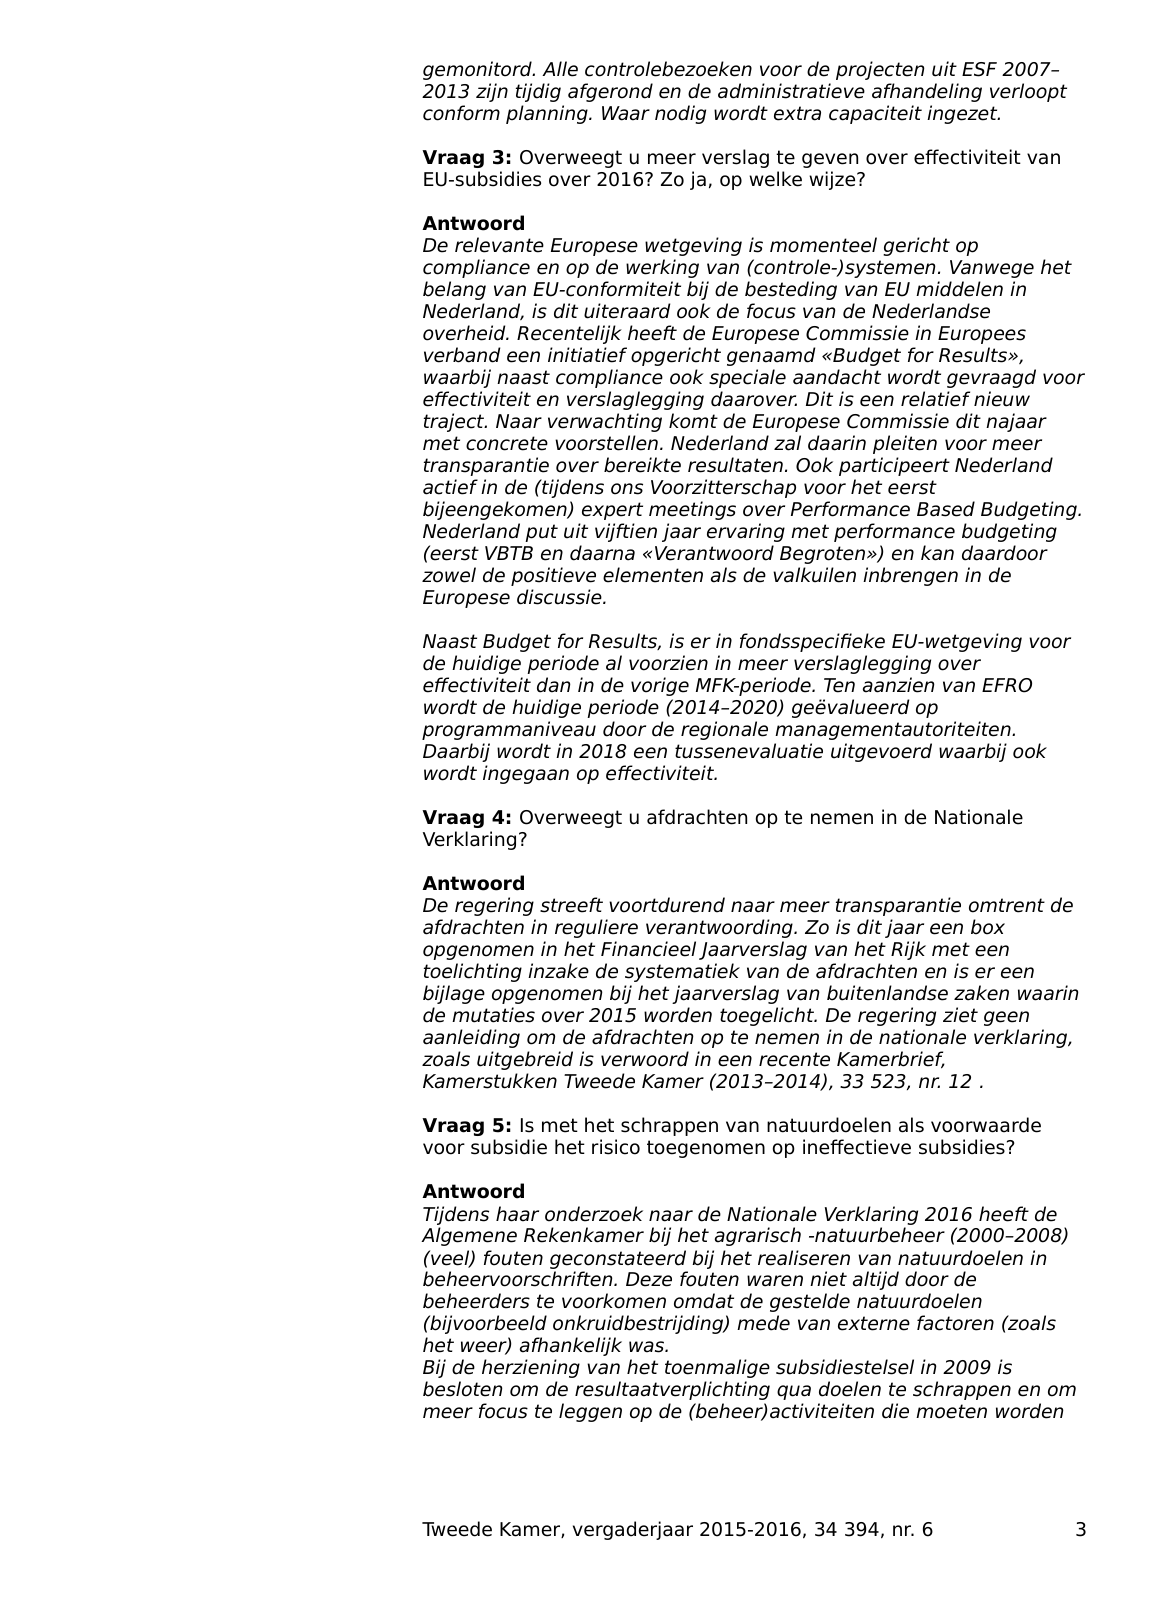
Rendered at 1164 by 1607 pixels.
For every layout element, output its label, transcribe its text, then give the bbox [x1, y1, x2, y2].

text De regering streeft voortdurend naar meer transparantie omtrent de afdrachten in reguliere verantwoording. Zo is dit jaar een box opgenomen in het Financieel Jaarverslag van het Rijk met een toelichting inzake de systematiek van de afdrachten en is er een bijlage opgenomen bij het jaarverslag van buitenlandse zaken waarin de mutaties over 2015 worden toegelicht. De regering ziet geen aanleiding om de afdrachten op te nemen in de nationale verklaring, zoals uitgebreid is verwoord in een recente Kamerbrief, Kamerstukken Tweede Kamer (2013–2014), 33 523, nr. 12 . [422, 895, 1087, 1093]
text Vraag 3: Overweegt u meer verslag te geven over effectiviteit van EU-subsidies over 2016? Zo ja, op welke wijze? [422, 147, 1087, 191]
text Antwoord [422, 1181, 1087, 1203]
text Vraag 5: Is met het schrappen van natuurdoelen als voorwaarde voor subsidie het risico toegenomen op ineffectieve subsidies? [422, 1115, 1087, 1159]
text Antwoord [422, 873, 1087, 895]
text gemonitord. Alle controlebezoeken voor de projecten uit ESF 2007–2013 zijn tijdig afgerond en de administratieve afhandeling verloopt conform planning. Waar nodig wordt extra capaciteit ingezet. [422, 59, 1087, 125]
text Antwoord [422, 213, 1087, 235]
text Tijdens haar onderzoek naar de Nationale Verklaring 2016 heeft de Algemene Rekenkamer bij het agrarisch -natuurbeheer (2000–2008) (veel) fouten geconstateerd bij het realiseren van natuurdoelen in beheervoorschriften. Deze fouten waren niet altijd door de beheerders te voorkomen omdat de gestelde natuurdoelen (bijvoorbeeld onkruidbestrijding) mede van externe factoren (zoals het weer) afhankelijk was. [422, 1203, 1087, 1357]
text Naast Budget for Results, is er in fondsspecifieke EU-wetgeving voor de huidige periode al voorzien in meer verslaglegging over effectiviteit dan in de vorige MFK-periode. Ten aanzien van EFRO wordt de huidige periode (2014–2020) geëvalueerd op programmaniveau door de regionale managementautoriteiten. Daarbij wordt in 2018 een tussenevaluatie uitgevoerd waarbij ook wordt ingegaan op effectiviteit. [422, 631, 1087, 785]
text Vraag 4: Overweegt u afdrachten op te nemen in de Nationale Verklaring? [422, 807, 1087, 851]
text De relevante Europese wetgeving is momenteel gericht op compliance en op de werking van (controle-)systemen. Vanwege het belang van EU-conformiteit bij de besteding van EU middelen in Nederland, is dit uiteraard ook de focus van de Nederlandse overheid. Recentelijk heeft de Europese Commissie in Europees verband een initiatief opgericht genaamd «Budget for Results», waarbij naast compliance ook speciale aandacht wordt gevraagd voor effectiviteit en verslaglegging daarover. Dit is een relatief nieuw traject. Naar verwachting komt de Europese Commissie dit najaar met concrete voorstellen. Nederland zal daarin pleiten voor meer transparantie over bereikte resultaten. Ook participeert Nederland actief in de (tijdens ons Voorzitterschap voor het eerst bijeengekomen) expert meetings over Performance Based Budgeting. Nederland put uit vijftien jaar ervaring met performance budgeting (eerst VBTB en daarna «Verantwoord Begroten») en kan daardoor zowel de positieve elementen als de valkuilen inbrengen in de Europese discussie. [422, 235, 1087, 609]
text Bij de herziening van het toenmalige subsidiestelsel in 2009 is besloten om de resultaatverplichting qua doelen te schrappen en om meer focus te leggen op de (beheer)activiteiten die moeten worden [422, 1357, 1087, 1423]
